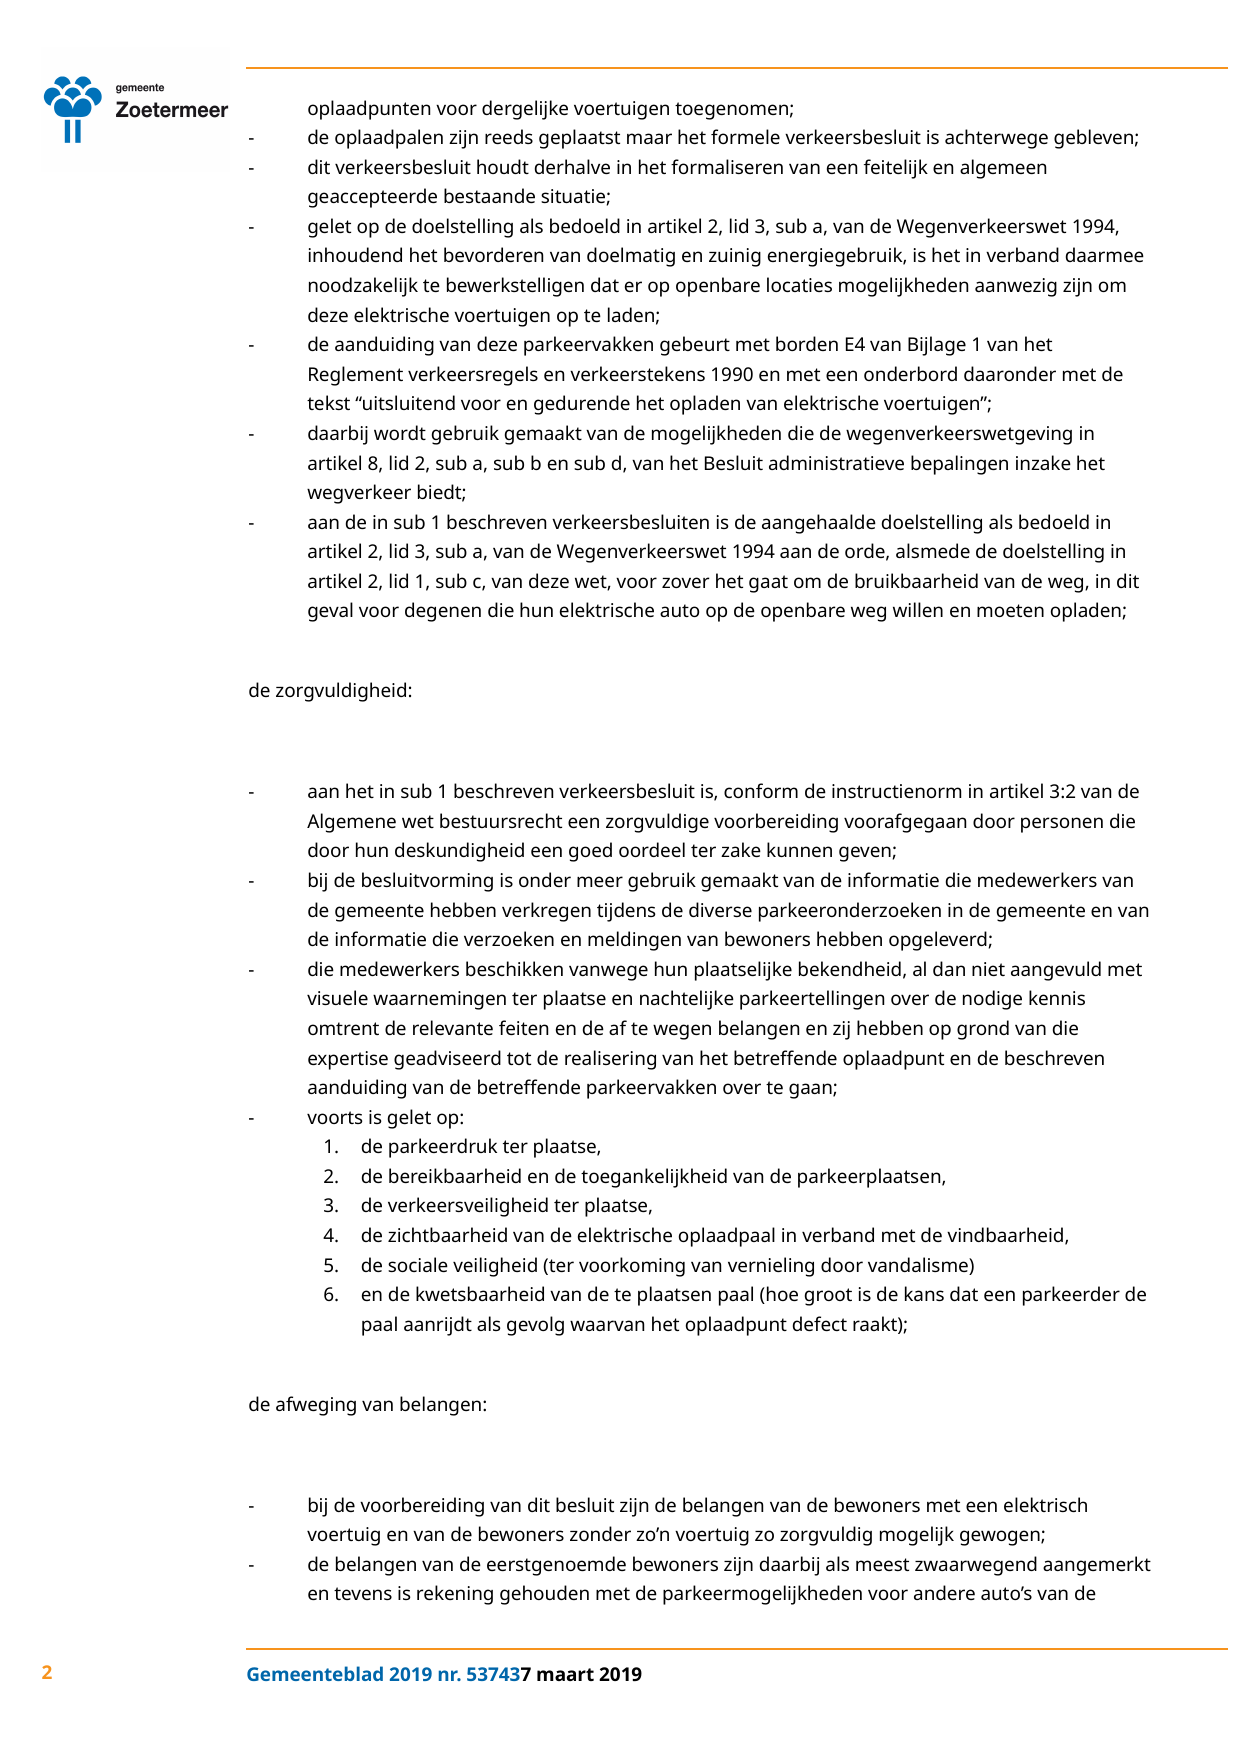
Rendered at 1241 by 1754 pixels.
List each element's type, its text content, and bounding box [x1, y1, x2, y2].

list dit verkeersbesluit houdt derhalve in het formaliseren van een feitelijk en algemeen geaccepteerde bestaande situatie; [248, 154, 1152, 209]
list de zichtbaarheid van de elektrische oplaadpaal in verband met de vindbaarheid, [323, 1222, 1152, 1248]
list aan het in sub 1 beschreven verkeersbesluit is, conform de instructienorm in artikel 3:2 van de Algemene wet bestuursrecht een zorgvuldige voorbereiding voorafgegaan door personen die door hun deskundigheid een goed oordeel ter zake kunnen geven; [248, 778, 1152, 863]
list bij de besluitvorming is onder meer gebruik gemaakt van de informatie die medewerkers van de gemeente hebben verkregen tijdens de diverse parkeeronderzoeken in de gemeente en van de informatie die verzoeken en meldingen van bewoners hebben opgeleverd; [248, 867, 1152, 952]
list de parkeerdruk ter plaatse, [323, 1133, 1152, 1159]
text de zorgvuldigheid: [248, 678, 1152, 703]
list de belangen van de eerstgenoemde bewoners zijn daarbij als meest zwaarwegend aangemerkt en tevens is rekening gehouden met de parkeermogelijkheden voor andere auto’s van de [248, 1551, 1152, 1606]
list die medewerkers beschikken vanwege hun plaatselijke bekendheid, al dan niet aangevuld met visuele waarnemingen ter plaatse en nachtelijke parkeertellingen over de nodige kennis omtrent de relevante feiten en de af te wegen belangen en zij hebben op grond van die expertise geadviseerd tot de realisering van het betreffende oplaadpunt en de beschreven aanduiding van de betreffende parkeervakken over te gaan; [248, 956, 1152, 1100]
list gelet op de doelstelling als bedoeld in artikel 2, lid 3, sub a, van de Wegenverkeerswet 1994, inhoudend het bevorderen van doelmatig en zuinig energiegebruik, is het in verband daarmee noodzakelijk te bewerkstelligen dat er op openbare locaties mogelijkheden aanwezig zijn om deze elektrische voertuigen op te laden; [248, 213, 1152, 328]
list de bereikbaarheid en de toegankelijkheid van de parkeerplaatsen, [323, 1163, 1152, 1189]
list bij de voorbereiding van dit besluit zijn de belangen van de bewoners met een elektrisch voertuig en van de bewoners zonder zo’n voertuig zo zorgvuldig mogelijk gewogen; [248, 1492, 1152, 1547]
list daarbij wordt gebruik gemaakt van de mogelijkheden die de wegenverkeerswetgeving in artikel 8, lid 2, sub a, sub b en sub d, van het Besluit administratieve bepalingen inzake het wegverkeer biedt; [248, 420, 1152, 505]
picture [41, 47, 231, 172]
text de afweging van belangen: [248, 1391, 1152, 1417]
list aan de in sub 1 beschreven verkeersbesluiten is de aangehaalde doelstelling als bedoeld in artikel 2, lid 3, sub a, van de Wegenverkeerswet 1994 aan de orde, alsmede de doelstelling in artikel 2, lid 1, sub c, van deze wet, voor zover het gaat om de bruikbaarheid van de weg, in dit geval voor degenen die hun elektrische auto op de openbare weg willen en moeten opladen; [248, 509, 1152, 623]
list de oplaadpalen zijn reeds geplaatst maar het formele verkeersbesluit is achterwege gebleven; [248, 124, 1152, 150]
list en de kwetsbaarheid van de te plaatsen paal (hoe groot is de kans dat een parkeerder de paal aanrijdt als gevolg waarvan het oplaadpunt defect raakt); [323, 1281, 1152, 1337]
list voorts is gelet op: [248, 1104, 1152, 1130]
list de verkeersveiligheid ter plaatse, [323, 1193, 1152, 1218]
list oplaadpunten voor dergelijke voertuigen toegenomen; [248, 95, 1152, 121]
list de sociale veiligheid (ter voorkoming van vernieling door vandalisme) [323, 1252, 1152, 1278]
list de aanduiding van deze parkeervakken gebeurt met borden E4 van Bijlage 1 van het Reglement verkeersregels en verkeerstekens 1990 en met een onderbord daaronder met de tekst “uitsluitend voor en gedurende het opladen van elektrische voertuigen”; [248, 331, 1152, 416]
